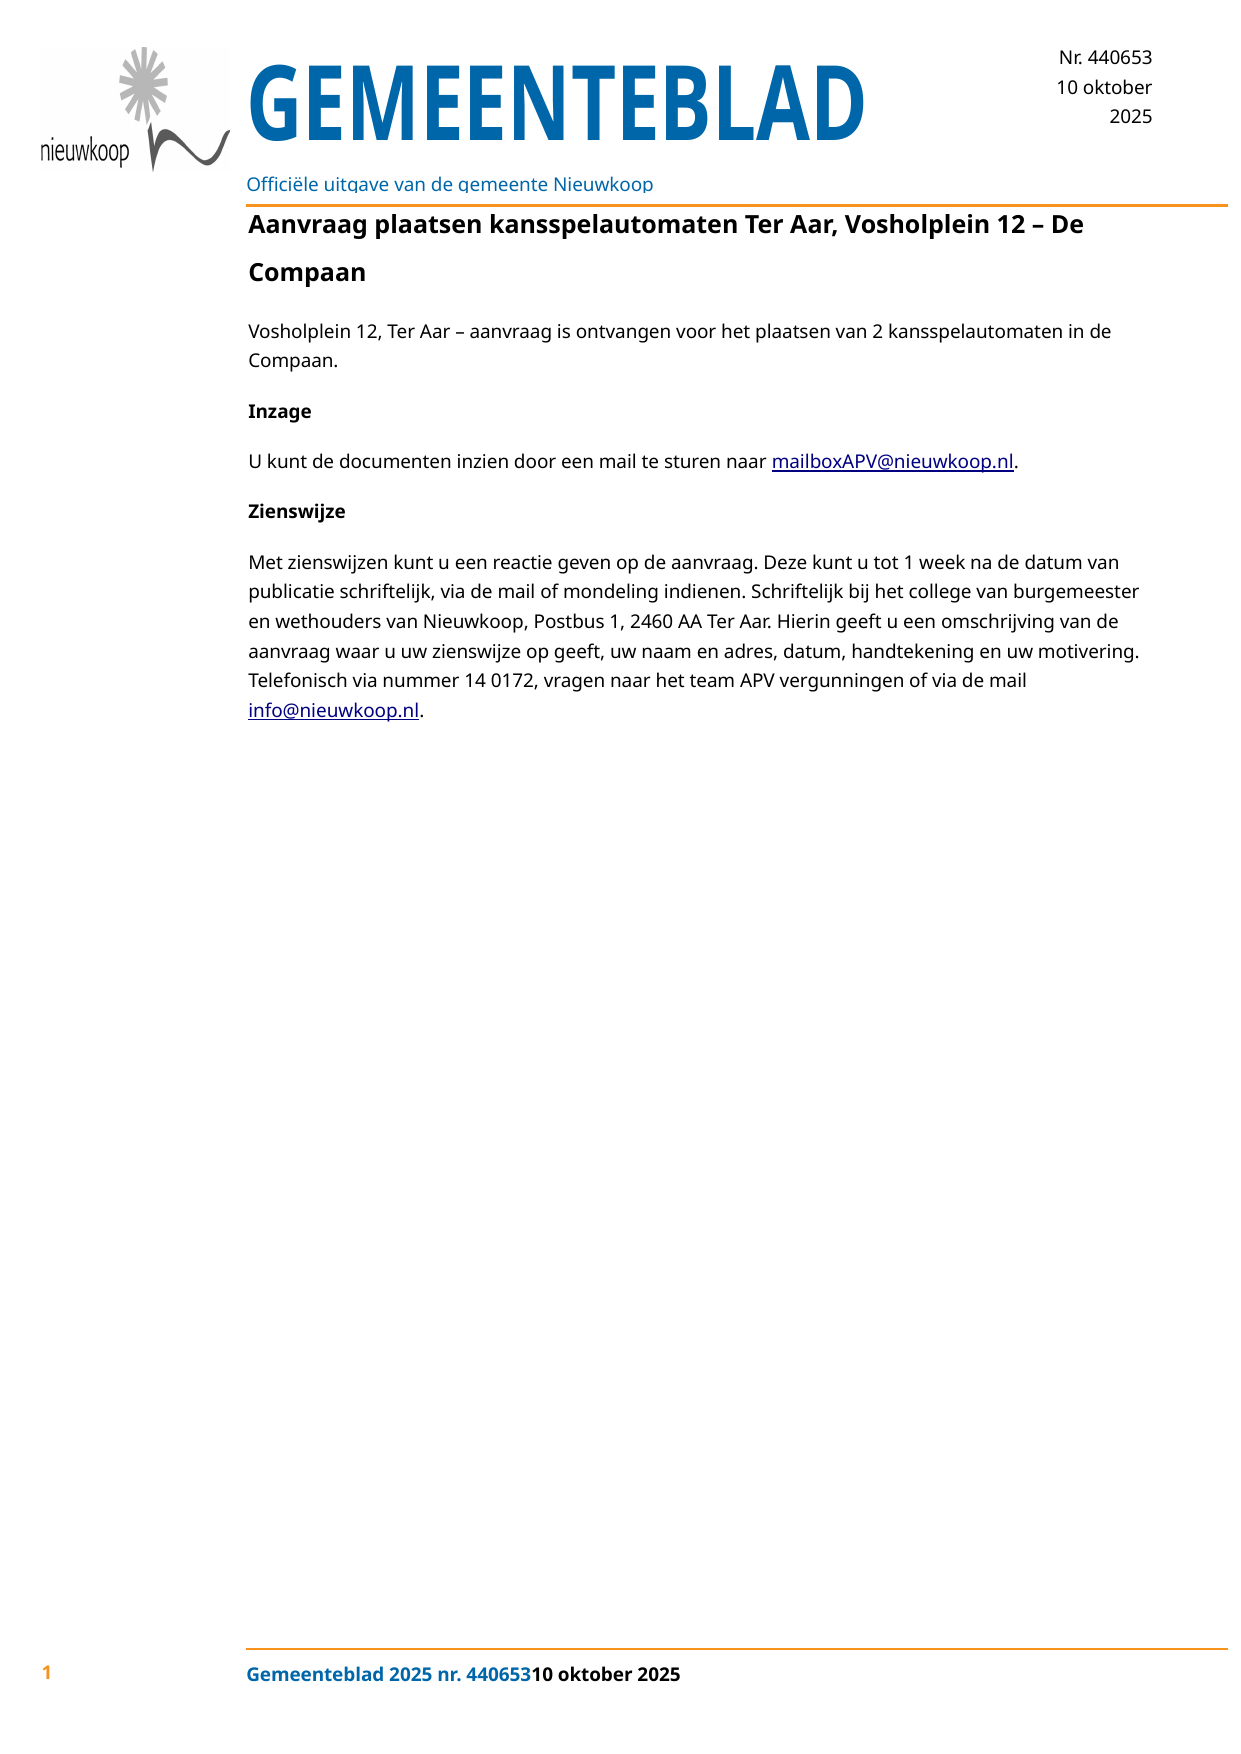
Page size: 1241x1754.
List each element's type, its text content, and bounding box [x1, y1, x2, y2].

text Vosholplein 12, Ter Aar – aanvraag is ontvangen voor het plaatsen van 2 kansspelautomaten in de Compaan. [248, 318, 1152, 373]
text Aanvraag plaatsen kansspelautomaten Ter Aar, Vosholplein 12 – De Compaan [248, 207, 1152, 288]
picture [41, 47, 231, 172]
text U kunt de documenten inzien door een mail te sturen naar mailboxAPV@nieuwkoop.nl. [248, 448, 1152, 474]
text Met zienswijzen kunt u een reactie geven op de aanvraag. Deze kunt u tot 1 week na de datum van publicatie schriftelijk, via de mail of mondeling indienen. Schriftelijk bij het college van burgemeester en wethouders van Nieuwkoop, Postbus 1, 2460 AA Ter Aar. Hierin geeft u een omschrijving van de aanvraag waar u uw zienswijze op geeft, uw naam en adres, datum, handtekening en uw motivering. Telefonisch via nummer 14 0172, vragen naar het team APV vergunningen of via de mail info@nieuwkoop.nl. [248, 549, 1152, 723]
text Zienswijze [248, 499, 1152, 524]
text Inzage [248, 398, 1152, 424]
